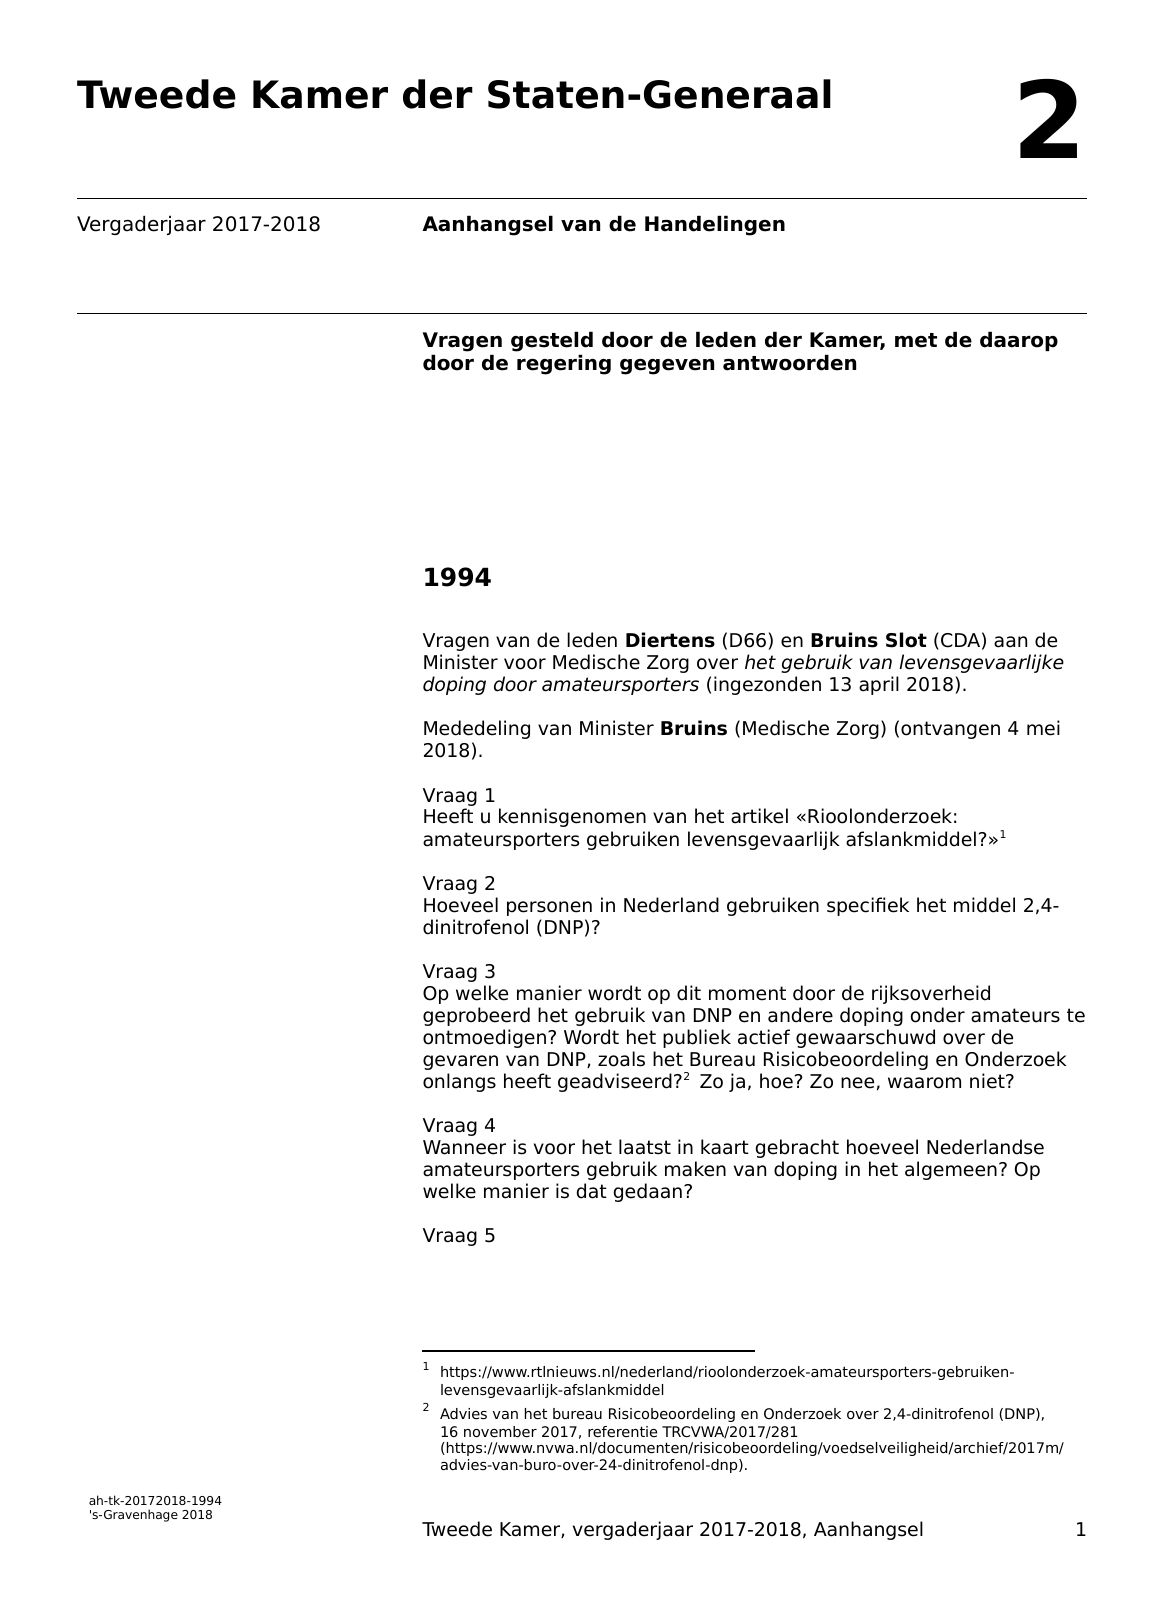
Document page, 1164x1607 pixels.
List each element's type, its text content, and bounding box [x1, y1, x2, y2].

text Hoeveel personen in Nederland gebruiken specifiek het middel 2,4-dinitrofenol (DNP)? [422, 894, 1087, 938]
text ah-tk-20172018-1994 [88, 1494, 323, 1508]
text Advies van het bureau Risicobeoordeling en Onderzoek over 2,4-dinitrofenol (DNP), 16 november 2017, referentie TRCVWA/2017/281 (https://www.nvwa.nl/documenten/risicobeoordeling/voedselveiligheid/archief/2017m/advies-van-buro-over-24-dinitrofenol-dnp). [422, 1402, 1087, 1474]
table_cell [77, 314, 422, 375]
text Wanneer is voor het laatst in kaart gebracht hoeveel Nederlandse amateursporters gebruik maken van doping in het algemeen? Op welke manier is dat gedaan? [422, 1137, 1087, 1203]
table_cell Vergaderjaar 2017-2018 [77, 199, 422, 313]
text Op welke manier wordt op dit moment door de rijksoverheid geprobeerd het gebruik van DNP en andere doping onder amateurs te ontmoedigen? Wordt het publiek actief gewaarschuwd over de gevaren van DNP, zoals het Bureau Risicobeoordeling en Onderzoek onlangs heeft geadviseerd? Zo ja, hoe? Zo nee, waarom niet? [422, 983, 1087, 1093]
text Vragen van de leden Diertens (D66) en Bruins Slot (CDA) aan de Minister voor Medische Zorg over het gebruik van levensgevaarlijke doping door amateursporters (ingezonden 13 april 2018). [422, 630, 1087, 696]
text https://www.rtlnieuws.nl/nederland/rioolonderzoek-amateursporters-gebruiken-levensgevaarlijk-afslankmiddel [422, 1360, 1087, 1399]
table_header Tweede Kamer der Staten-Generaal [77, 59, 886, 198]
text Vraag 5 [422, 1225, 1087, 1247]
table_cell Aanhangsel van de Handelingen [422, 199, 1087, 313]
text Vraag 3 [422, 961, 1087, 983]
text 1994 [422, 563, 1087, 592]
table_header 2 [886, 59, 1087, 198]
text Vraag 4 [422, 1115, 1087, 1137]
table_cell Vragen gesteld door de leden der Kamer, met de daarop door de regering gegeven antwoorden [422, 314, 1087, 375]
text Vraag 2 [422, 873, 1087, 894]
text Heeft u kennisgenomen van het artikel «Rioolonderzoek: amateursporters gebruiken levensgevaarlijk afslankmiddel?» [422, 806, 1087, 850]
text 's-Gravenhage 2018 [88, 1508, 323, 1522]
text Vraag 1 [422, 784, 1087, 806]
text Mededeling van Minister Bruins (Medische Zorg) (ontvangen 4 mei 2018). [422, 718, 1087, 762]
